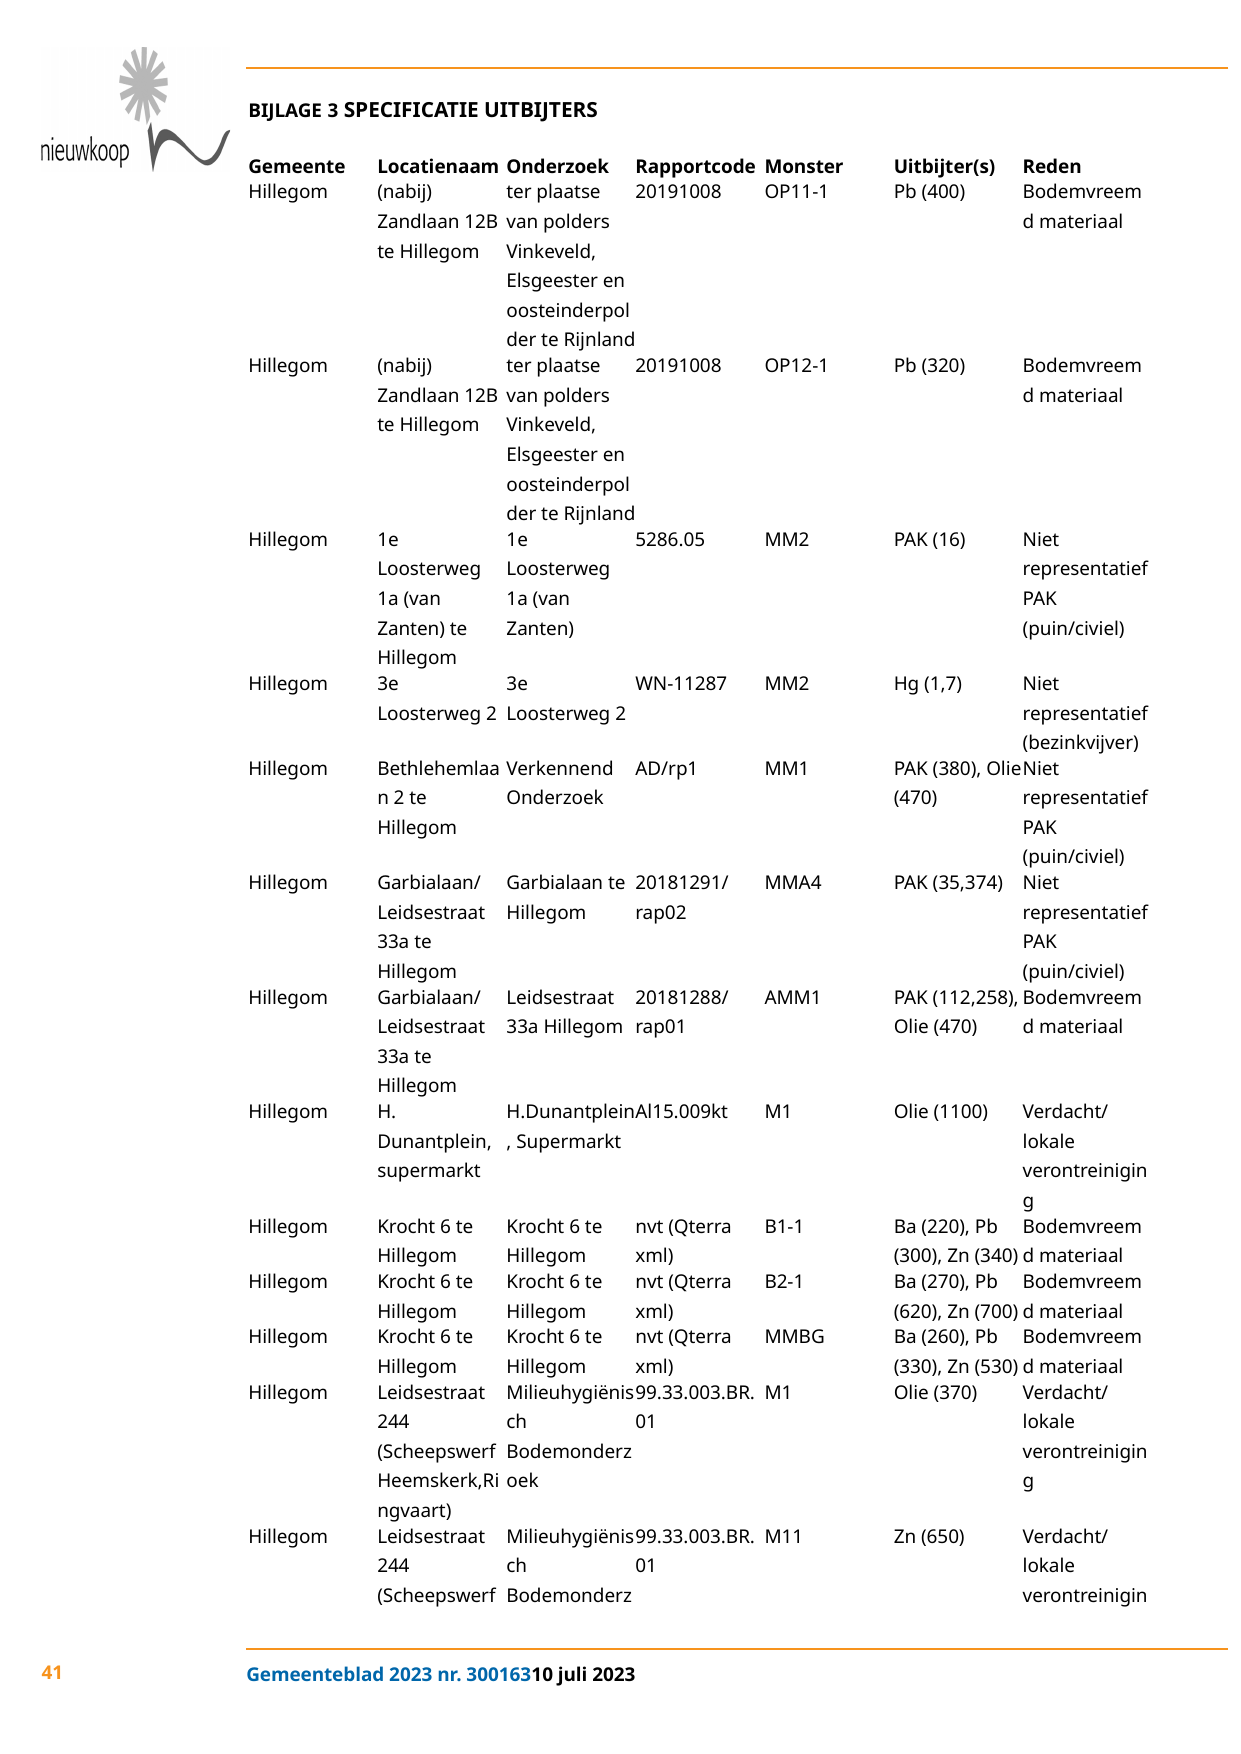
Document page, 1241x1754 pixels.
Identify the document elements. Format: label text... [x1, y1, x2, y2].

table_cell Bethlehemlaan 2 te Hillegom [377, 755, 506, 869]
table_cell Bodemvreemd materiaal [1023, 984, 1152, 1098]
table_cell nvt (Qterra xml) [635, 1324, 764, 1379]
table_cell 20191008 [635, 179, 764, 352]
table_cell Hillegom [248, 870, 377, 984]
table_cell Krocht 6 te Hillegom [506, 1213, 635, 1268]
table_cell AMM1 [764, 984, 893, 1098]
table_cell Hillegom [248, 1213, 377, 1268]
table_cell Olie (1100) [894, 1099, 1022, 1213]
table_cell B2-1 [764, 1268, 893, 1323]
table_cell Niet representatief (bezinkvijver) [1023, 670, 1152, 755]
table_cell B1-1 [764, 1213, 893, 1268]
table_cell Hillegom [248, 179, 377, 352]
table_cell Verkennend Onderzoek [506, 755, 635, 869]
table_cell Hillegom [248, 353, 377, 526]
table_cell Hillegom [248, 1379, 377, 1523]
table_cell Ba (270), Pb (620), Zn (700) [894, 1268, 1022, 1323]
table_cell nvt (Qterra xml) [635, 1268, 764, 1323]
table_cell 20181291/rap02 [635, 870, 764, 984]
table_cell AD/rp1 [635, 755, 764, 869]
table_cell Krocht 6 te Hillegom [506, 1268, 635, 1323]
table_cell Leidsestraat 244 (Scheepswerf Heemskerk,Ringvaart) [377, 1379, 506, 1523]
table_cell 20181288/rap01 [635, 984, 764, 1098]
table_cell Hillegom [248, 1324, 377, 1379]
table_cell Hg (1,7) [894, 670, 1022, 755]
table_cell Ba (260), Pb (330), Zn (530) [894, 1324, 1022, 1379]
table_cell 20191008 [635, 353, 764, 526]
table_cell Niet representatief PAK (puin/civiel) [1023, 755, 1152, 869]
table_cell 1e Loosterweg 1a (van Zanten) [506, 526, 635, 670]
table_cell Verdacht/lokale verontreiniging [1023, 1099, 1152, 1213]
table_cell Bodemvreemd materiaal [1023, 1268, 1152, 1323]
table_cell (nabij) Zandlaan 12B te Hillegom [377, 353, 506, 526]
table_header Onderzoek [506, 153, 635, 179]
table_cell WN-11287 [635, 670, 764, 755]
table_cell Ba (220), Pb (300), Zn (340) [894, 1213, 1022, 1268]
table_cell Garbialaan/Leidsestraat 33a te Hillegom [377, 870, 506, 984]
table_cell Garbialaan/Leidsestraat 33a te Hillegom [377, 984, 506, 1098]
table_cell H. Dunantplein, supermarkt [377, 1099, 506, 1213]
table_cell (nabij) Zandlaan 12B te Hillegom [377, 179, 506, 352]
table_cell Hillegom [248, 526, 377, 670]
table_cell Milieuhygiënisch Bodemonderz [506, 1523, 635, 1608]
table_cell Pb (400) [894, 179, 1022, 352]
table_cell Al15.009kt [635, 1099, 764, 1213]
table_cell Niet representatief PAK (puin/civiel) [1023, 526, 1152, 670]
table_cell H.Dunantplein, Supermarkt [506, 1099, 635, 1213]
table_cell MM1 [764, 755, 893, 869]
text BIJLAGE 3 SPECIFICATIE UITBIJTERS [248, 95, 1152, 123]
table_cell Krocht 6 te Hillegom [377, 1268, 506, 1323]
table_cell Olie (370) [894, 1379, 1022, 1523]
table_cell MM2 [764, 526, 893, 670]
table_cell Hillegom [248, 1268, 377, 1323]
table_cell 99.33.003.BR.01 [635, 1379, 764, 1523]
table_cell Bodemvreemd materiaal [1023, 179, 1152, 352]
table_cell Bodemvreemd materiaal [1023, 1213, 1152, 1268]
table_header Monster [764, 153, 893, 179]
table_cell OP12-1 [764, 353, 893, 526]
table_header Rapportcode [635, 153, 764, 179]
table_cell PAK (380), Olie (470) [894, 755, 1022, 869]
table_cell MM2 [764, 670, 893, 755]
table_cell 99.33.003.BR.01 [635, 1523, 764, 1608]
table_cell Krocht 6 te Hillegom [377, 1324, 506, 1379]
table_cell Niet representatief PAK (puin/civiel) [1023, 870, 1152, 984]
table_cell nvt (Qterra xml) [635, 1213, 764, 1268]
table_cell Leidsestraat 244 (Scheepswerf [377, 1523, 506, 1608]
table_header Locatienaam [377, 153, 506, 179]
table_cell OP11-1 [764, 179, 893, 352]
table_cell Bodemvreemd materiaal [1023, 353, 1152, 526]
table_cell 1e Loosterweg 1a (van Zanten) te Hillegom [377, 526, 506, 670]
table_cell MMA4 [764, 870, 893, 984]
picture [41, 47, 231, 172]
table_cell PAK (16) [894, 526, 1022, 670]
table_cell 3e Loosterweg 2 [377, 670, 506, 755]
table_header Uitbijter(s) [894, 153, 1022, 179]
table_cell 3e Loosterweg 2 [506, 670, 635, 755]
table_cell Krocht 6 te Hillegom [377, 1213, 506, 1268]
table_cell PAK (35,374) [894, 870, 1022, 984]
table_cell Verdacht/lokale verontreinigin [1023, 1523, 1152, 1608]
table_cell MMBG [764, 1324, 893, 1379]
table_cell Pb (320) [894, 353, 1022, 526]
table_cell Hillegom [248, 1099, 377, 1213]
table_cell Zn (650) [894, 1523, 1022, 1608]
table_cell M1 [764, 1379, 893, 1523]
table_cell PAK (112,258), Olie (470) [894, 984, 1022, 1098]
table_cell Hillegom [248, 984, 377, 1098]
table_header Gemeente [248, 153, 377, 179]
table_cell Leidsestraat 33a Hillegom [506, 984, 635, 1098]
table_cell Hillegom [248, 755, 377, 869]
table_cell Bodemvreemd materiaal [1023, 1324, 1152, 1379]
table_cell M1 [764, 1099, 893, 1213]
table_cell Hillegom [248, 1523, 377, 1608]
table_cell Milieuhygiënisch Bodemonderzoek [506, 1379, 635, 1523]
table_cell ter plaatse van polders Vinkeveld, Elsgeester en oosteinderpolder te Rijnland [506, 353, 635, 526]
table_cell Hillegom [248, 670, 377, 755]
table_header Reden [1023, 153, 1152, 179]
table_cell Garbialaan te Hillegom [506, 870, 635, 984]
table_cell Krocht 6 te Hillegom [506, 1324, 635, 1379]
table_cell ter plaatse van polders Vinkeveld, Elsgeester en oosteinderpolder te Rijnland [506, 179, 635, 352]
table_cell 5286.05 [635, 526, 764, 670]
table_cell Verdacht/lokale verontreiniging [1023, 1379, 1152, 1523]
table_cell M11 [764, 1523, 893, 1608]
